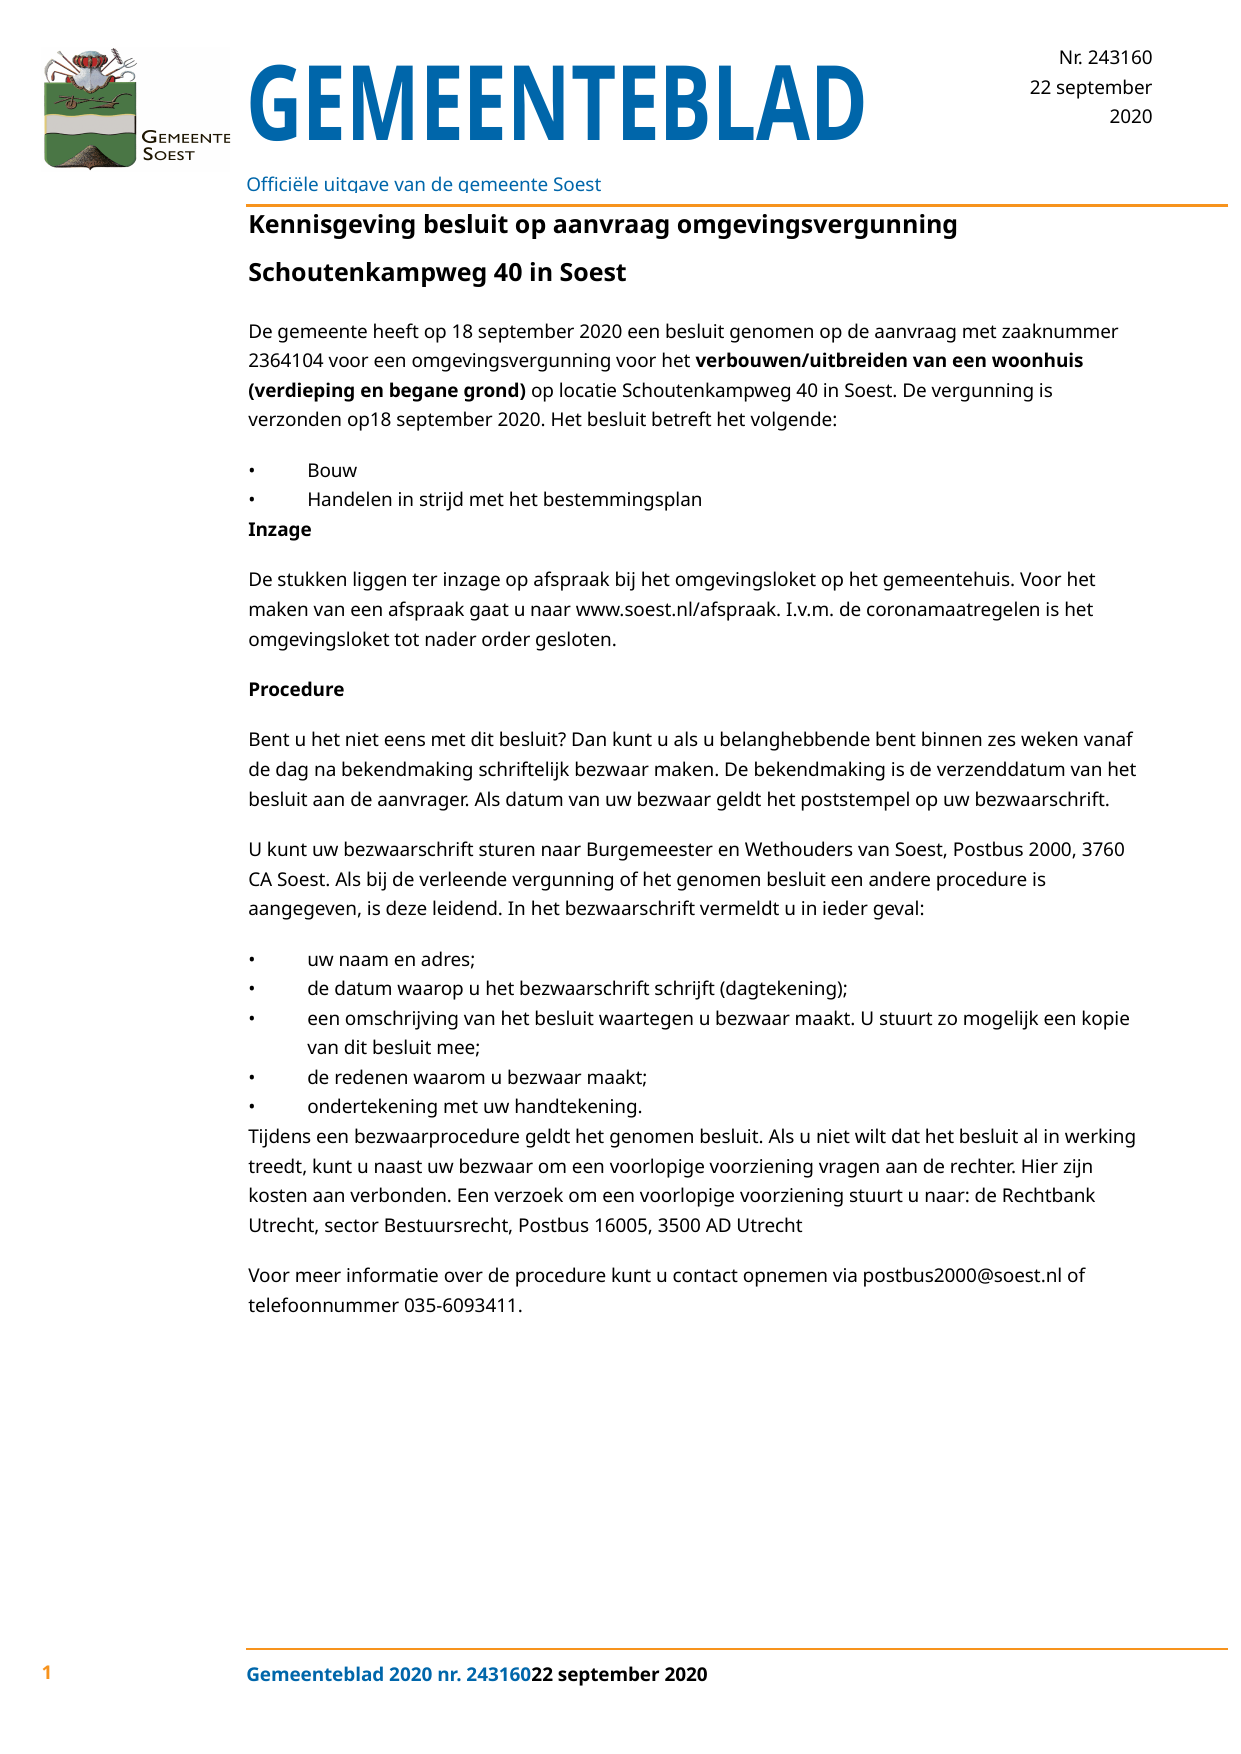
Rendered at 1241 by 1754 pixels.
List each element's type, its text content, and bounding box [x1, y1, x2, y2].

text Bent u het niet eens met dit besluit? Dan kunt u als u belanghebbende bent binnen zes weken vanaf de dag na bekendmaking schriftelijk bezwaar maken. De bekendmaking is de verzenddatum van het besluit aan de aanvrager. Als datum van uw bezwaar geldt het poststempel op uw bezwaarschrift. [248, 727, 1152, 812]
list de datum waarop u het bezwaarschrift schrijft (dagtekening); [248, 975, 1152, 1001]
picture [41, 47, 231, 172]
text Tijdens een bezwaarprocedure geldt het genomen besluit. Als u niet wilt dat het besluit al in werking treedt, kunt u naast uw bezwaar om een voorlopige voorziening vragen aan de rechter. Hier zijn kosten aan verbonden. Een verzoek om een voorlopige voorziening stuurt u naar: de Rechtbank Utrecht, sector Bestuursrecht, Postbus 16005, 3500 AD Utrecht [248, 1123, 1152, 1238]
text De gemeente heeft op 18 september 2020 een besluit genomen op de aanvraag met zaaknummer 2364104 voor een omgevingsvergunning voor het verbouwen/uitbreiden van een woonhuis (verdieping en begane grond) op locatie Schoutenkampweg 40 in Soest. De vergunning is verzonden op18 september 2020. Het besluit betreft het volgende: [248, 318, 1152, 432]
text Procedure [248, 676, 1152, 702]
list een omschrijving van het besluit waartegen u bezwaar maakt. U stuurt zo mogelijk een kopie van dit besluit mee; [248, 1005, 1152, 1060]
list uw naam en adres; [248, 946, 1152, 972]
list Bouw [248, 457, 1152, 483]
text Kennisgeving besluit op aanvraag omgevingsvergunning Schoutenkampweg 40 in Soest [248, 207, 1152, 288]
text De stukken liggen ter inzage op afspraak bij het omgevingsloket op het gemeentehuis. Voor het maken van een afspraak gaat u naar www.soest.nl/afspraak. I.v.m. de coronamaatregelen is het omgevingsloket tot nader order gesloten. [248, 567, 1152, 652]
list Handelen in strijd met het bestemmingsplan [248, 487, 1152, 512]
text Voor meer informatie over de procedure kunt u contact opnemen via postbus2000@soest.nl of telefoonnummer 035-6093411. [248, 1262, 1152, 1318]
text Inzage [248, 516, 1152, 542]
list ondertekening met uw handtekening. [248, 1094, 1152, 1119]
list de redenen waarom u bezwaar maakt; [248, 1064, 1152, 1090]
text U kunt uw bezwaarschrift sturen naar Burgemeester en Wethouders van Soest, Postbus 2000, 3760 CA Soest. Als bij de verleende vergunning of het genomen besluit een andere procedure is aangegeven, is deze leidend. In het bezwaarschrift vermeldt u in ieder geval: [248, 836, 1152, 921]
